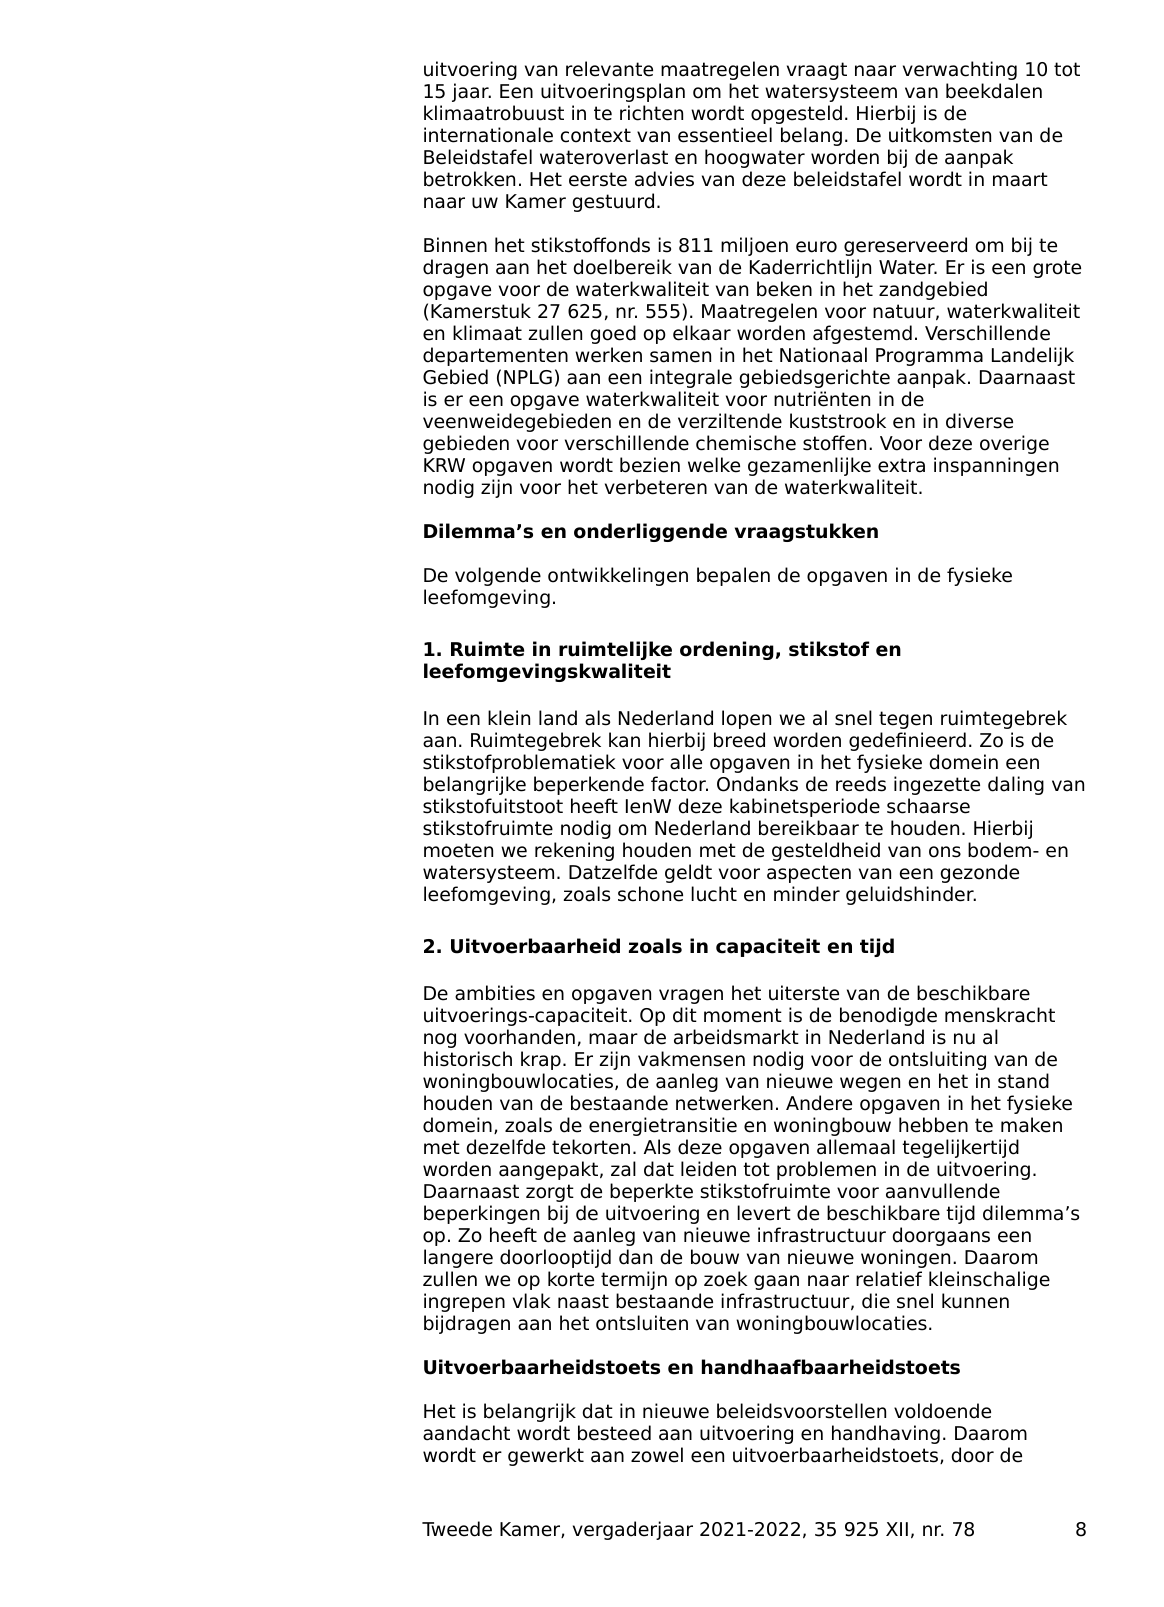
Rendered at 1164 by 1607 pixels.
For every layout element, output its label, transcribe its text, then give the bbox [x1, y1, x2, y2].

text Binnen het stikstoffonds is 811 miljoen euro gereserveerd om bij te dragen aan het doelbereik van de Kaderrichtlijn Water. Er is een grote opgave voor de waterkwaliteit van beken in het zandgebied (Kamerstuk 27 625, nr. 555). Maatregelen voor natuur, waterkwaliteit en klimaat zullen goed op elkaar worden afgestemd. Verschillende departementen werken samen in het Nationaal Programma Landelijk Gebied (NPLG) aan een integrale gebiedsgerichte aanpak. Daarnaast is er een opgave waterkwaliteit voor nutriënten in de veenweidegebieden en de verziltende kuststrook en in diverse gebieden voor verschillende chemische stoffen. Voor deze overige KRW opgaven wordt bezien welke gezamenlijke extra inspanningen nodig zijn voor het verbeteren van de waterkwaliteit. [422, 235, 1087, 499]
text Het is belangrijk dat in nieuwe beleidsvoorstellen voldoende aandacht wordt besteed aan uitvoering en handhaving. Daarom wordt er gewerkt aan zowel een uitvoerbaarheidstoets, door de [422, 1401, 1087, 1467]
subtitle Uitvoerbaarheidstoets en handhaafbaarheidstoets [422, 1357, 1087, 1379]
text In een klein land als Nederland lopen we al snel tegen ruimtegebrek aan. Ruimtegebrek kan hierbij breed worden gedefinieerd. Zo is de stikstofproblematiek voor alle opgaven in het fysieke domein een belangrijke beperkende factor. Ondanks de reeds ingezette daling van stikstofuitstoot heeft IenW deze kabinetsperiode schaarse stikstofruimte nodig om Nederland bereikbaar te houden. Hierbij moeten we rekening houden met de gesteldheid van ons bodem- en watersysteem. Datzelfde geldt voor aspecten van een gezonde leefomgeving, zoals schone lucht en minder geluidshinder. [422, 708, 1087, 906]
subtitle 1. Ruimte in ruimtelijke ordening, stikstof en leefomgevingskwaliteit [422, 639, 1087, 683]
text De volgende ontwikkelingen bepalen de opgaven in de fysieke leefomgeving. [422, 565, 1087, 609]
subtitle 2. Uitvoerbaarheid zoals in capaciteit en tijd [422, 936, 1087, 958]
text Daarnaast zorgt de beperkte stikstofruimte voor aanvullende beperkingen bij de uitvoering en levert de beschikbare tijd dilemma’s op. Zo heeft de aanleg van nieuwe infrastructuur doorgaans een langere doorlooptijd dan de bouw van nieuwe woningen. Daarom zullen we op korte termijn op zoek gaan naar relatief kleinschalige ingrepen vlak naast bestaande infrastructuur, die snel kunnen bijdragen aan het ontsluiten van woningbouwlocaties. [422, 1181, 1087, 1334]
subtitle Dilemma’s en onderliggende vraagstukken [422, 521, 1087, 543]
text De ambities en opgaven vragen het uiterste van de beschikbare uitvoerings-capaciteit. Op dit moment is de benodigde menskracht nog voorhanden, maar de arbeidsmarkt in Nederland is nu al historisch krap. Er zijn vakmensen nodig voor de ontsluiting van de woningbouwlocaties, de aanleg van nieuwe wegen en het in stand houden van de bestaande netwerken. Andere opgaven in het fysieke domein, zoals de energietransitie en woningbouw hebben te maken met dezelfde tekorten. Als deze opgaven allemaal tegelijkertijd worden aangepakt, zal dat leiden tot problemen in de uitvoering. [422, 983, 1087, 1181]
text uitvoering van relevante maatregelen vraagt naar verwachting 10 tot 15 jaar. Een uitvoeringsplan om het watersysteem van beekdalen klimaatrobuust in te richten wordt opgesteld. Hierbij is de internationale context van essentieel belang. De uitkomsten van de Beleidstafel wateroverlast en hoogwater worden bij de aanpak betrokken. Het eerste advies van deze beleidstafel wordt in maart naar uw Kamer gestuurd. [422, 59, 1087, 213]
